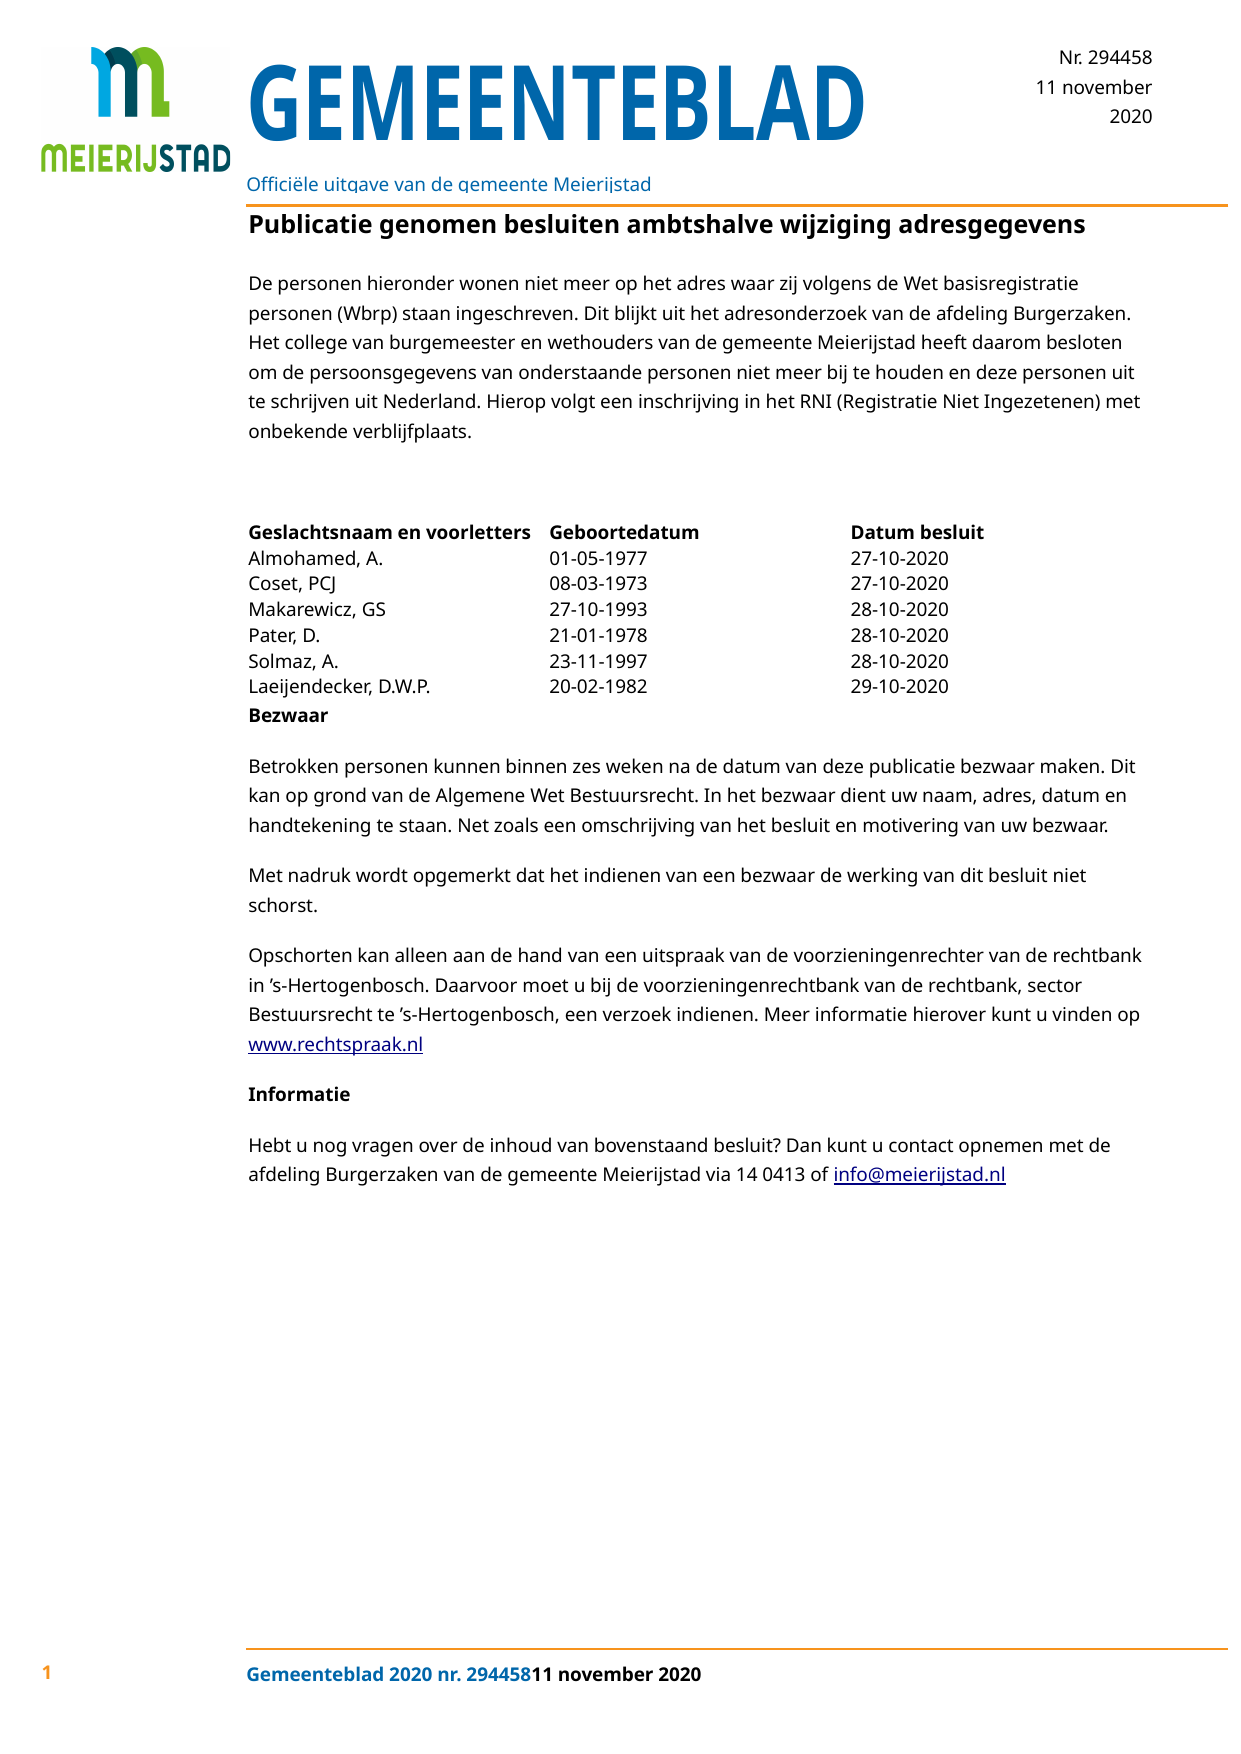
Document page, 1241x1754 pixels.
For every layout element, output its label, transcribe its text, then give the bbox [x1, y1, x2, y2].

table_cell 29-10-2020 [850, 674, 1152, 699]
table_cell 28-10-2020 [850, 596, 1152, 622]
table_cell 01-05-1977 [549, 545, 850, 571]
text Opschorten kan alleen aan de hand van een uitspraak van de voorzieningenrechter van de rechtbank in ’s-Hertogenbosch. Daarvoor moet u bij de voorzieningenrechtbank van de rechtbank, sector Bestuursrecht te ’s-Hertogenbosch, een verzoek indienen. Meer informatie hierover kunt u vinden op www.rechtspraak.nl [248, 942, 1152, 1057]
table_cell Coset, PCJ [248, 571, 549, 596]
table_cell 23-11-1997 [549, 648, 850, 673]
table_header Geslachtsnaam en voorletters [248, 519, 549, 545]
table_cell 27-10-2020 [850, 545, 1152, 571]
text Bezwaar [248, 702, 1152, 728]
table_header Datum besluit [850, 519, 1152, 545]
table_cell 27-10-1993 [549, 596, 850, 622]
text Met nadruk wordt opgemerkt dat het indienen van een bezwaar de werking van dit besluit niet schorst. [248, 862, 1152, 918]
table_cell 28-10-2020 [850, 622, 1152, 648]
table_cell 08-03-1973 [549, 571, 850, 596]
table_cell Almohamed, A. [248, 545, 549, 571]
table_header Geboortedatum [549, 519, 850, 545]
table_cell 21-01-1978 [549, 622, 850, 648]
text De personen hieronder wonen niet meer op het adres waar zij volgens de Wet basisregistratie personen (Wbrp) staan ingeschreven. Dit blijkt uit het adresonderzoek van de afdeling Burgerzaken. Het college van burgemeester en wethouders van de gemeente Meierijstad heeft daarom besloten om de persoonsgegevens van onderstaande personen niet meer bij te houden en deze personen uit te schrijven uit Nederland. Hierop volgt een inschrijving in het RNI (Registratie Niet Ingezetenen) met onbekende verblijfplaats. [248, 270, 1152, 444]
table_cell Laeijendecker, D.W.P. [248, 674, 549, 699]
text Hebt u nog vragen over de inhoud van bovenstaand besluit? Dan kunt u contact opnemen met de afdeling Burgerzaken van de gemeente Meierijstad via 14 0413 of info@meierijstad.nl [248, 1132, 1152, 1187]
table_cell 27-10-2020 [850, 571, 1152, 596]
text Publicatie genomen besluiten ambtshalve wijziging adresgegevens [248, 207, 1152, 241]
table_cell 20-02-1982 [549, 674, 850, 699]
table_cell Makarewicz, GS [248, 596, 549, 622]
text Betrokken personen kunnen binnen zes weken na de datum van deze publicatie bezwaar maken. Dit kan op grond van de Algemene Wet Bestuursrecht. In het bezwaar dient uw naam, adres, datum en handtekening te staan. Net zoals een omschrijving van het besluit en motivering van uw bezwaar. [248, 753, 1152, 838]
picture [41, 47, 231, 172]
text Informatie [248, 1082, 1152, 1107]
table_cell 28-10-2020 [850, 648, 1152, 673]
table_cell Solmaz, A. [248, 648, 549, 673]
table_cell Pater, D. [248, 622, 549, 648]
